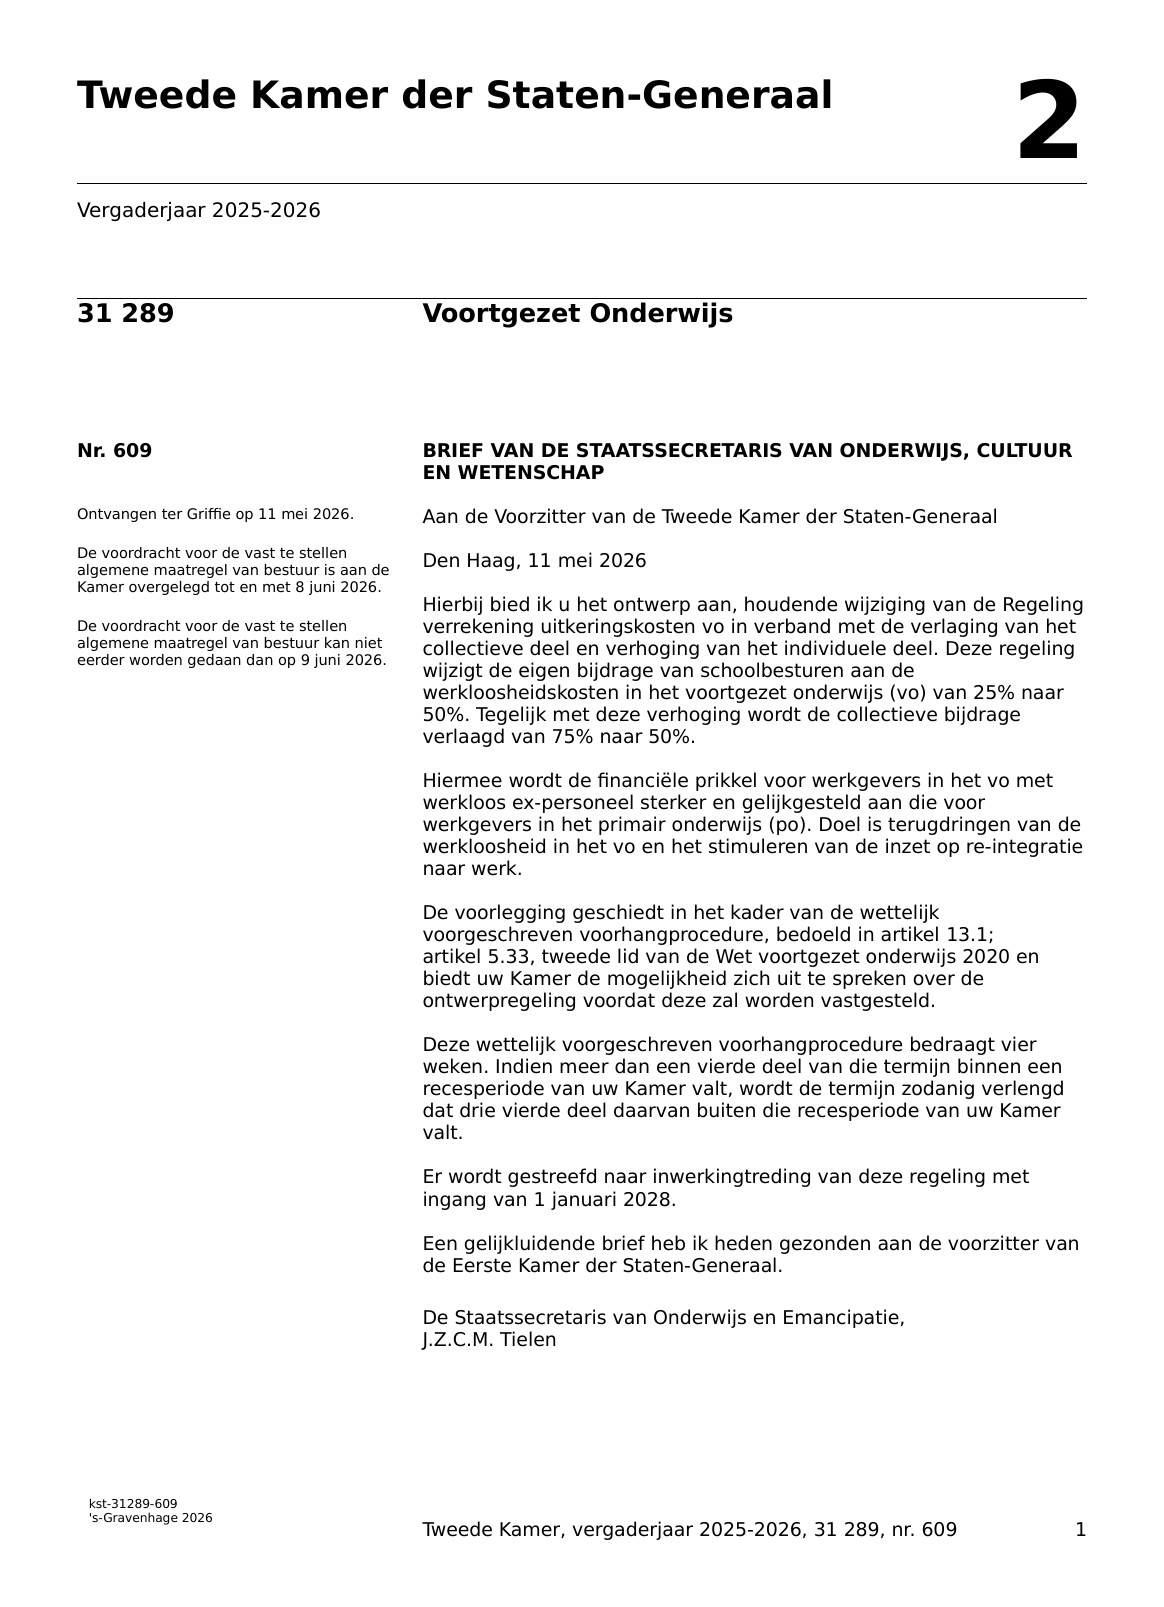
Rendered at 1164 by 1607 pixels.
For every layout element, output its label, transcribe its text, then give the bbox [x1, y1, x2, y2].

text Hierbij bied ik u het ontwerp aan, houdende wijziging van de Regeling verrekening uitkeringskosten vo in verband met de verlaging van het collectieve deel en verhoging van het individuele deel. Deze regeling wijzigt de eigen bijdrage van schoolbesturen aan de werkloosheidskosten in het voortgezet onderwijs (vo) van 25% naar 50%. Tegelijk met deze verhoging wordt de collectieve bijdrage verlaagd van 75% naar 50%. [422, 594, 1087, 748]
text De voorlegging geschiedt in het kader van de wettelijk voorgeschreven voorhangprocedure, bedoeld in artikel 13.1; artikel 5.33, tweede lid van de Wet voortgezet onderwijs 2020 en biedt uw Kamer de mogelijkheid zich uit te spreken over de ontwerpregeling voordat deze zal worden vastgesteld. [422, 902, 1087, 1012]
text Er wordt gestreefd naar inwerkingtreding van deze regeling met ingang van 1 januari 2028. [422, 1166, 1087, 1210]
text Aan de Voorzitter van de Tweede Kamer der Staten-Generaal [422, 506, 1087, 528]
table_header Tweede Kamer der Staten-Generaal [77, 59, 886, 183]
text 's-Gravenhage 2026 [88, 1511, 323, 1525]
subtitle 31 289 Voortgezet Onderwijs [77, 299, 1087, 329]
text Hiermee wordt de financiële prikkel voor werkgevers in het vo met werkloos ex-personeel sterker en gelijkgesteld aan die voor werkgevers in het primair onderwijs (po). Doel is terugdringen van de werkloosheid in het vo en het stimuleren van de inzet op re-integratie naar werk. [422, 770, 1087, 880]
text Den Haag, 11 mei 2026 [422, 550, 1087, 572]
text kst-31289-609 [88, 1497, 323, 1511]
text De voordracht voor de vast te stellen algemene maatregel van bestuur is aan de Kamer overgelegd tot en met 8 juni 2026. [77, 545, 399, 596]
text Ontvangen ter Griffie op 11 mei 2026. [77, 506, 399, 523]
table_cell Vergaderjaar 2025-2026 [77, 184, 1087, 298]
text De voordracht voor de vast te stellen algemene maatregel van bestuur kan niet eerder worden gedaan dan op 9 juni 2026. [77, 618, 399, 668]
text Een gelijkluidende brief heb ik heden gezonden aan de voorzitter van de Eerste Kamer der Staten-Generaal. [422, 1233, 1087, 1277]
text [77, 596, 399, 618]
table_header 2 [886, 59, 1087, 183]
subtitle Nr. 609 BRIEF VAN DE STAATSSECRETARIS VAN ONDERWIJS, CULTUUR EN WETENSCHAP [77, 440, 1087, 484]
text De Staatssecretaris van Onderwijs en Emancipatie, J.Z.C.M. Tielen [422, 1307, 1087, 1351]
text Deze wettelijk voorgeschreven voorhangprocedure bedraagt vier weken. Indien meer dan een vierde deel van die termijn binnen een recesperiode van uw Kamer valt, wordt de termijn zodanig verlengd dat drie vierde deel daarvan buiten die recesperiode van uw Kamer valt. [422, 1034, 1087, 1144]
text [77, 523, 399, 545]
